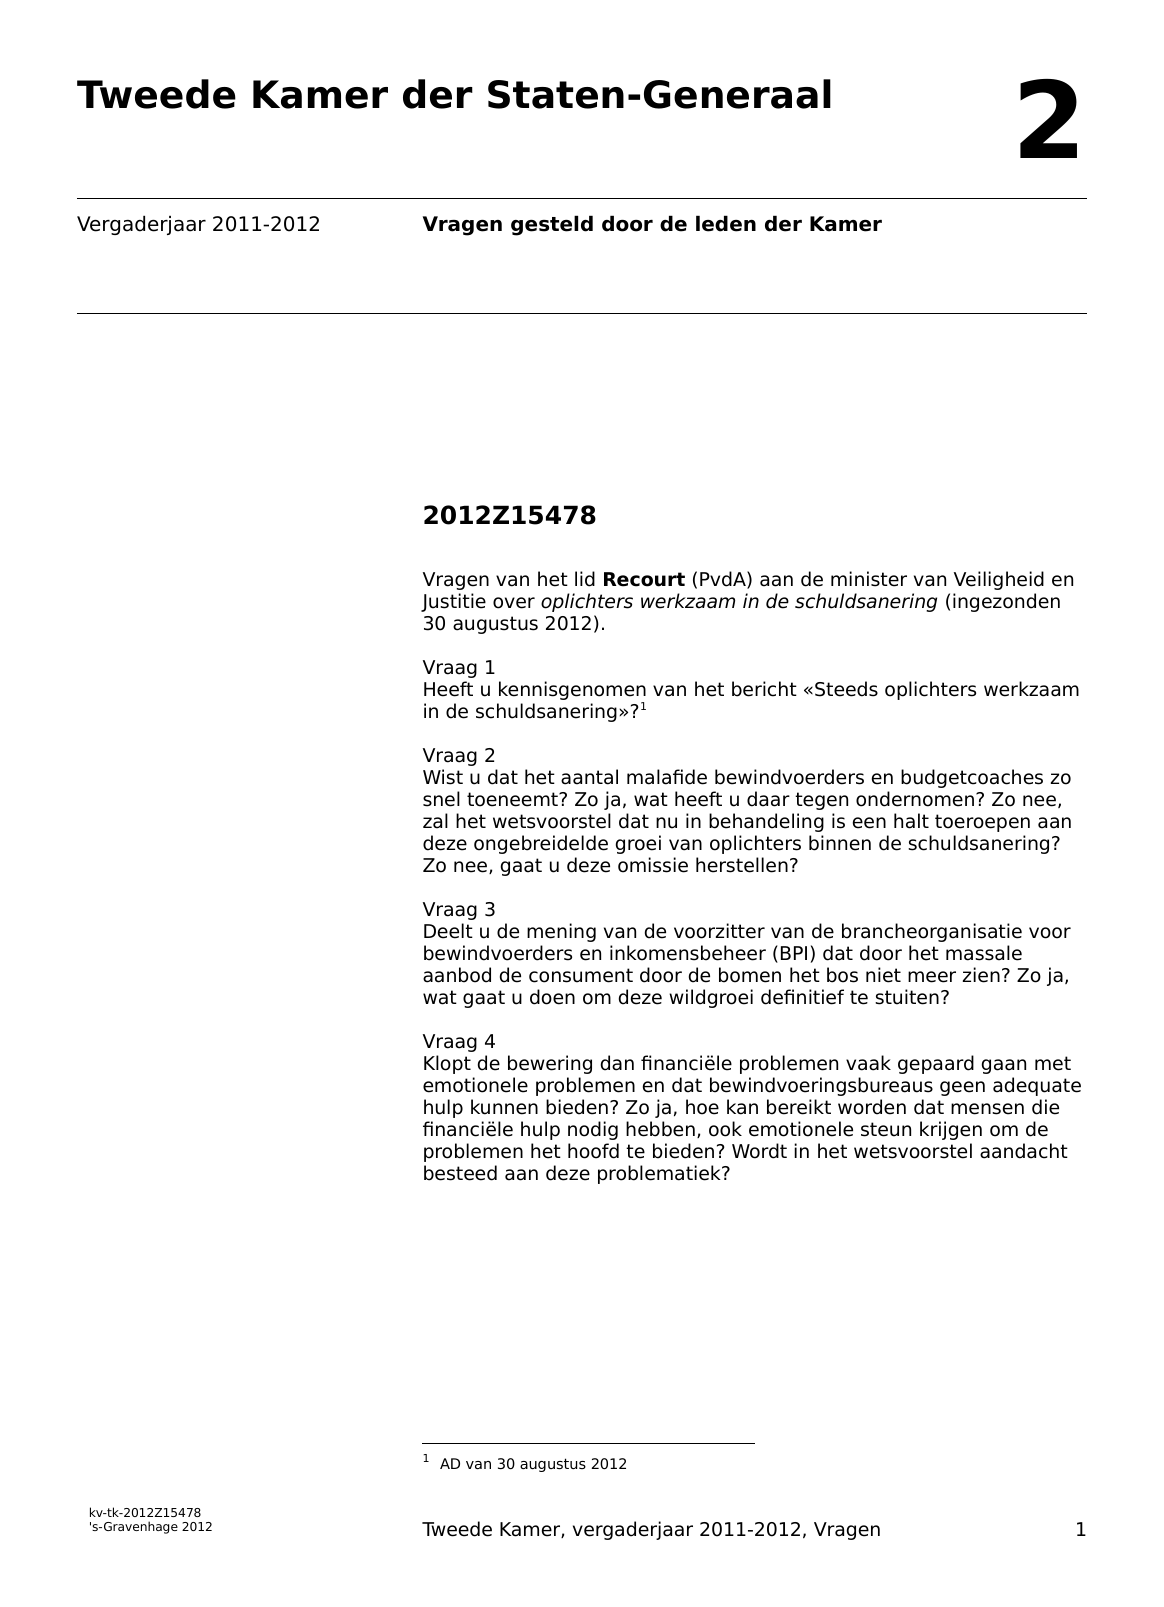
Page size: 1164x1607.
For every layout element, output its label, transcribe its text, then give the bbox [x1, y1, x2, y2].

text AD van 30 augustus 2012 [422, 1452, 1087, 1474]
text Vragen van het lid Recourt (PvdA) aan de minister van Veiligheid en Justitie over oplichters werkzaam in de schuldsanering (ingezonden 30 augustus 2012). [422, 569, 1087, 635]
table_cell Vergaderjaar 2011-2012 [77, 199, 422, 313]
table_header 2 [886, 59, 1087, 198]
text Heeft u kennisgenomen van het bericht «Steeds oplichters werkzaam in de schuldsanering»? [422, 679, 1087, 723]
text Wist u dat het aantal malafide bewindvoerders en budgetcoaches zo snel toeneemt? Zo ja, wat heeft u daar tegen ondernomen? Zo nee, zal het wetsvoorstel dat nu in behandeling is een halt toeroepen aan deze ongebreidelde groei van oplichters binnen de schuldsanering? Zo nee, gaat u deze omissie herstellen? [422, 767, 1087, 877]
text Klopt de bewering dan financiële problemen vaak gepaard gaan met emotionele problemen en dat bewindvoeringsbureaus geen adequate hulp kunnen bieden? Zo ja, hoe kan bereikt worden dat mensen die financiële hulp nodig hebben, ook emotionele steun krijgen om de problemen het hoofd te bieden? Wordt in het wetsvoorstel aandacht besteed aan deze problematiek? [422, 1053, 1087, 1185]
text Vraag 1 [422, 657, 1087, 679]
text Vraag 3 [422, 899, 1087, 921]
table_header Tweede Kamer der Staten-Generaal [77, 59, 886, 198]
text Vraag 2 [422, 745, 1087, 767]
table_cell Vragen gesteld door de leden der Kamer [422, 199, 1087, 313]
text 2012Z15478 [422, 501, 1087, 531]
text 's-Gravenhage 2012 [88, 1520, 323, 1534]
text kv-tk-2012Z15478 [88, 1506, 323, 1520]
text Deelt u de mening van de voorzitter van de brancheorganisatie voor bewindvoerders en inkomensbeheer (BPI) dat door het massale aanbod de consument door de bomen het bos niet meer zien? Zo ja, wat gaat u doen om deze wildgroei definitief te stuiten? [422, 921, 1087, 1009]
text Vraag 4 [422, 1031, 1087, 1053]
